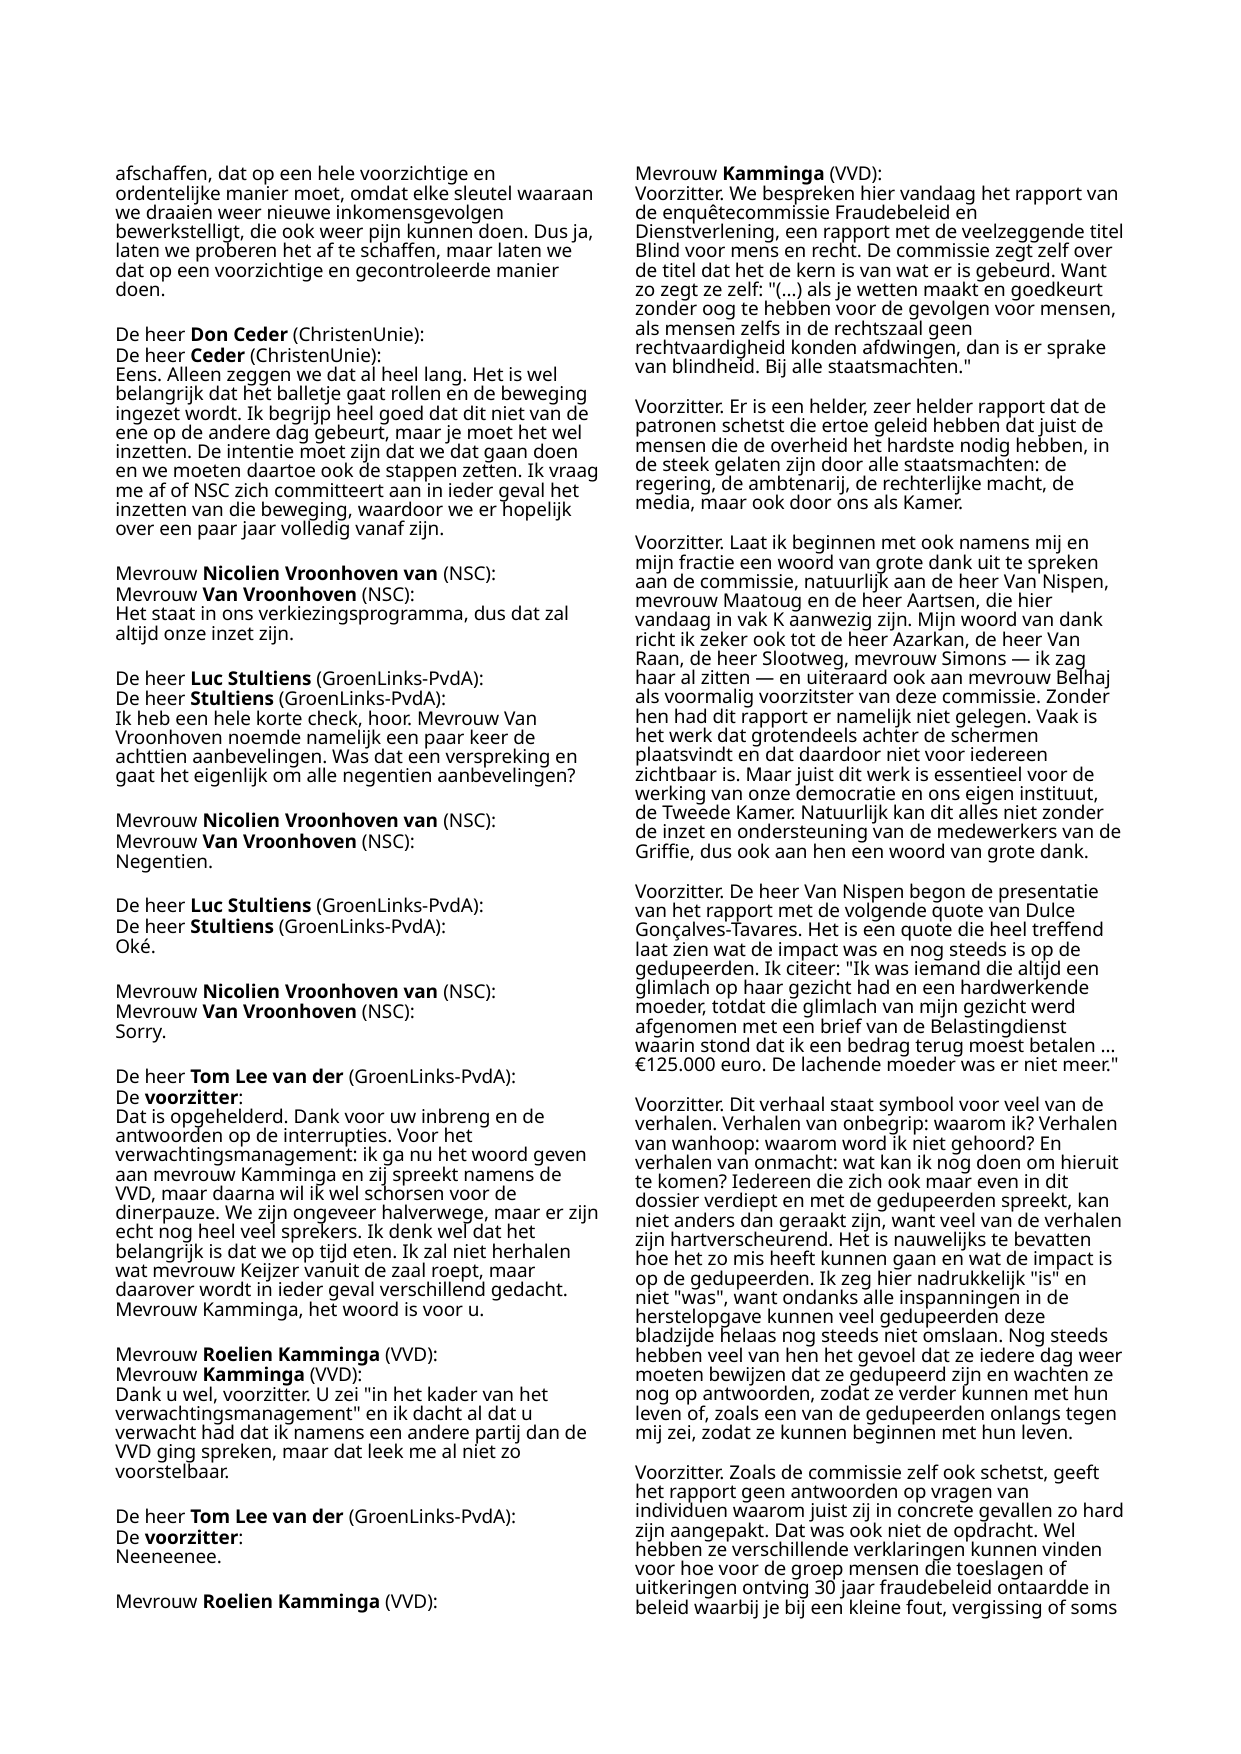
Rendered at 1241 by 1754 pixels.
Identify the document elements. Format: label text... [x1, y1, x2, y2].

text Voorzitter. Zoals de commissie zelf ook schetst, geeft het rapport geen antwoorden op vragen van individuen waarom juist zij in concrete gevallen zo hard zijn aangepakt. Dat was ook niet de opdracht. Wel hebben ze verschillende verklaringen kunnen vinden voor hoe voor de groep mensen die toeslagen of uitkeringen ontving 30 jaar fraudebeleid ontaardde in beleid waarbij je bij een kleine fout, vergissing of soms [635, 1464, 1125, 1618]
text De heer Luc Stultiens (GroenLinks-PvdA): [115, 665, 605, 690]
text Mevrouw Nicolien Vroonhoven van (NSC): [115, 978, 605, 1003]
text De heer Luc Stultiens (GroenLinks-PvdA): [115, 893, 605, 918]
text Mevrouw Kamminga (VVD): [635, 165, 1125, 184]
text Negentien. [115, 853, 605, 872]
text Dat is opgehelderd. Dank voor uw inbreng en de antwoorden op de interrupties. Voor het verwachtingsmanagement: ik ga nu het woord geven aan mevrouw Kamminga en zij spreekt namens de VVD, maar daarna wil ik wel schorsen voor de dinerpauze. We zijn ongeveer halverwege, maar er zijn echt nog heel veel sprekers. Ik denk wel dat het belangrijk is dat we op tijd eten. Ik zal niet herhalen wat mevrouw Keijzer vanuit de zaal roept, maar daarover wordt in ieder geval verschillend gedacht. Mevrouw Kamminga, het woord is voor u. [115, 1108, 605, 1320]
text De heer Tom Lee van der (GroenLinks-PvdA): [115, 1063, 605, 1089]
text De heer Ceder (ChristenUnie): [115, 347, 605, 366]
text Neeneenee. [115, 1548, 605, 1567]
text Het staat in ons verkiezingsprogramma, dus dat zal altijd onze inzet zijn. [115, 605, 605, 644]
text Eens. Alleen zeggen we dat al heel lang. Het is wel belangrijk dat het balletje gaat rollen en de beweging ingezet wordt. Ik begrijp heel goed dat dit niet van de ene op de andere dag gebeurt, maar je moet het wel inzetten. De intentie moet zijn dat we dat gaan doen en we moeten daartoe ook de stappen zetten. Ik vraag me af of NSC zich committeert aan in ieder geval het inzetten van die beweging, waardoor we er hopelijk over een paar jaar volledig vanaf zijn. [115, 366, 605, 539]
text afschaffen, dat op een hele voorzichtige en ordentelijke manier moet, omdat elke sleutel waaraan we draaien weer nieuwe inkomensgevolgen bewerkstelligt, die ook weer pijn kunnen doen. Dus ja, laten we proberen het af te schaffen, maar laten we dat op een voorzichtige en gecontroleerde manier doen. [115, 165, 605, 300]
text Voorzitter. De heer Van Nispen begon de presentatie van het rapport met de volgende quote van Dulce Gonçalves-Tavares. Het is een quote die heel treffend laat zien wat de impact was en nog steeds is op de gedupeerden. Ik citeer: "Ik was iemand die altijd een glimlach op haar gezicht had en een hardwerkende moeder, totdat die glimlach van mijn gezicht werd afgenomen met een brief van de Belastingdienst waarin stond dat ik een bedrag terug moest betalen … €125.000 euro. De lachende moeder was er niet meer." [635, 883, 1125, 1075]
text Mevrouw Van Vroonhoven (NSC): [115, 833, 605, 853]
text Voorzitter. Laat ik beginnen met ook namens mij en mijn fractie een woord van grote dank uit te spreken aan de commissie, natuurlijk aan de heer Van Nispen, mevrouw Maatoug en de heer Aartsen, die hier vandaag in vak K aanwezig zijn. Mijn woord van dank richt ik zeker ook tot de heer Azarkan, de heer Van Raan, de heer Slootweg, mevrouw Simons — ik zag haar al zitten — en uiteraard ook aan mevrouw Belhaj als voormalig voorzitster van deze commissie. Zonder hen had dit rapport er namelijk niet gelegen. Vaak is het werk dat grotendeels achter de schermen plaatsvindt en dat daardoor niet voor iedereen zichtbaar is. Maar juist dit werk is essentieel voor de werking van onze democratie en ons eigen instituut, de Tweede Kamer. Natuurlijk kan dit alles niet zonder de inzet en ondersteuning van de medewerkers van de Griffie, dus ook aan hen een woord van grote dank. [635, 534, 1125, 862]
text Voorzitter. We bespreken hier vandaag het rapport van de enquêtecommissie Fraudebeleid en Dienstverlening, een rapport met de veelzeggende titel Blind voor mens en recht. De commissie zegt zelf over de titel dat het de kern is van wat er is gebeurd. Want zo zegt ze zelf: "(…) als je wetten maakt en goedkeurt zonder oog te hebben voor de gevolgen voor mensen, als mensen zelfs in de rechtszaal geen rechtvaardigheid konden afdwingen, dan is er sprake van blindheid. Bij alle staatsmachten." [635, 184, 1125, 377]
text Mevrouw Roelien Kamminga (VVD): [115, 1341, 605, 1366]
text De heer Stultiens (GroenLinks-PvdA): [115, 690, 605, 710]
text Mevrouw Nicolien Vroonhoven van (NSC): [115, 560, 605, 586]
text Dank u wel, voorzitter. U zei "in het kader van het verwachtingsmanagement" en ik dacht al dat u verwacht had dat ik namens een andere partij dan de VVD ging spreken, maar dat leek me al niet zo voorstelbaar. [115, 1386, 605, 1482]
text Ik heb een hele korte check, hoor. Mevrouw Van Vroonhoven noemde namelijk een paar keer de achttien aanbevelingen. Was dat een verspreking en gaat het eigenlijk om alle negentien aanbevelingen? [115, 710, 605, 787]
text De voorzitter: [115, 1529, 605, 1548]
text Oké. [115, 938, 605, 957]
text Voorzitter. Dit verhaal staat symbool voor veel van de verhalen. Verhalen van onbegrip: waarom ik? Verhalen van wanhoop: waarom word ik niet gehoord? En verhalen van onmacht: wat kan ik nog doen om hieruit te komen? Iedereen die zich ook maar even in dit dossier verdiept en met de gedupeerden spreekt, kan niet anders dan geraakt zijn, want veel van de verhalen zijn hartverscheurend. Het is nauwelijks te bevatten hoe het zo mis heeft kunnen gaan en wat de impact is op de gedupeerden. Ik zeg hier nadrukkelijk "is" en niet "was", want ondanks alle inspanningen in de herstelopgave kunnen veel gedupeerden deze bladzijde helaas nog steeds niet omslaan. Nog steeds hebben veel van hen het gevoel dat ze iedere dag weer moeten bewijzen dat ze gedupeerd zijn en wachten ze nog op antwoorden, zodat ze verder kunnen met hun leven of, zoals een van de gedupeerden onlangs tegen mij zei, zodat ze kunnen beginnen met hun leven. [635, 1096, 1125, 1443]
text Mevrouw Van Vroonhoven (NSC): [115, 1003, 605, 1023]
text De heer Stultiens (GroenLinks-PvdA): [115, 918, 605, 938]
text De voorzitter: [115, 1089, 605, 1108]
text Mevrouw Van Vroonhoven (NSC): [115, 586, 605, 605]
text Mevrouw Nicolien Vroonhoven van (NSC): [115, 808, 605, 833]
text Mevrouw Kamminga (VVD): [115, 1366, 605, 1386]
text Voorzitter. Er is een helder, zeer helder rapport dat de patronen schetst die ertoe geleid hebben dat juist de mensen die de overheid het hardste nodig hebben, in de steek gelaten zijn door alle staatsmachten: de regering, de ambtenarij, de rechterlijke macht, de media, maar ook door ons als Kamer. [635, 398, 1125, 514]
text De heer Tom Lee van der (GroenLinks-PvdA): [115, 1503, 605, 1529]
text Sorry. [115, 1023, 605, 1042]
text De heer Don Ceder (ChristenUnie): [115, 321, 605, 347]
text Mevrouw Roelien Kamminga (VVD): [115, 1588, 605, 1614]
